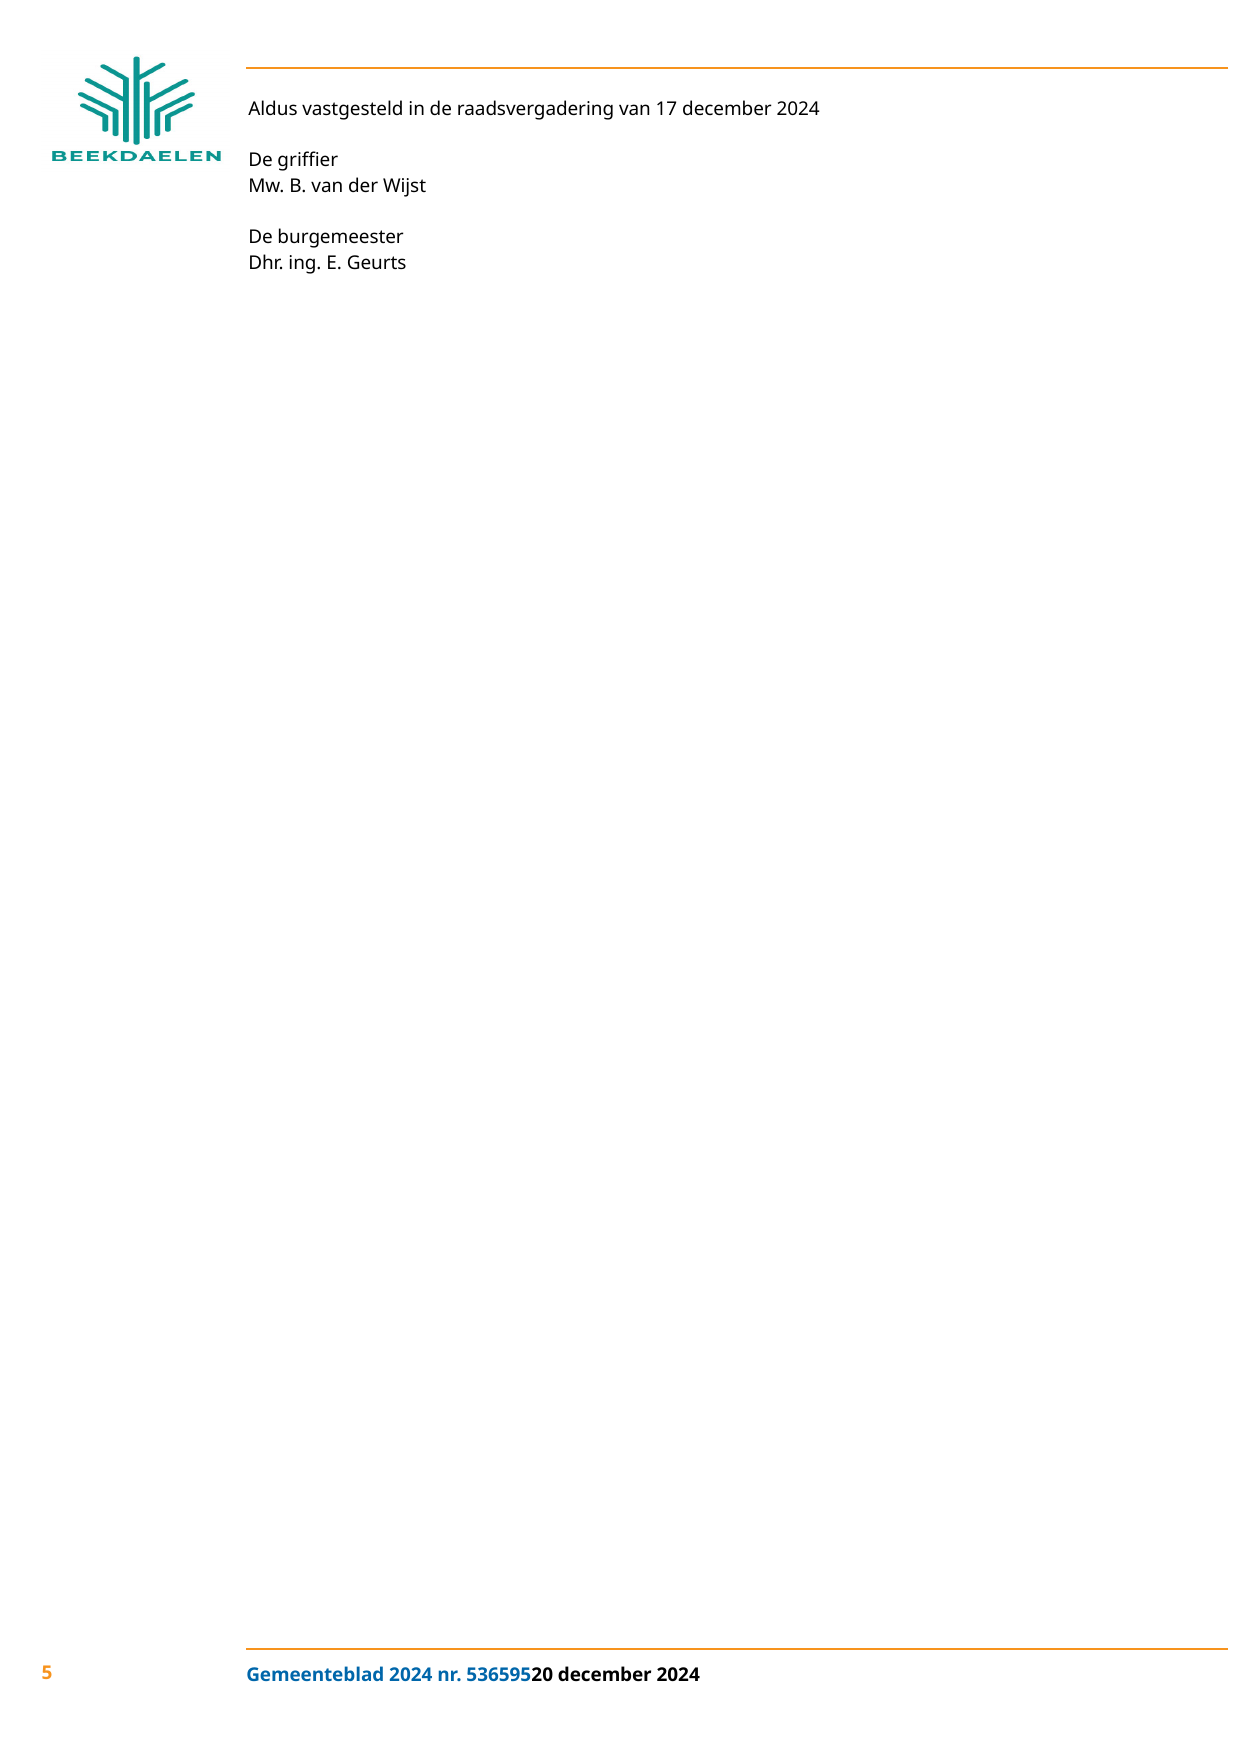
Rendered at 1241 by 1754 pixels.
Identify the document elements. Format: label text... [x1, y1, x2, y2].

text De griffier [248, 146, 1152, 172]
text De burgemeester [248, 223, 1152, 249]
picture [41, 47, 231, 172]
text Aldus vastgesteld in de raadsvergadering van 17 december 2024 [248, 95, 1152, 121]
text Mw. B. van der Wijst [248, 172, 1152, 198]
text Dhr. ing. E. Geurts [248, 249, 1152, 275]
